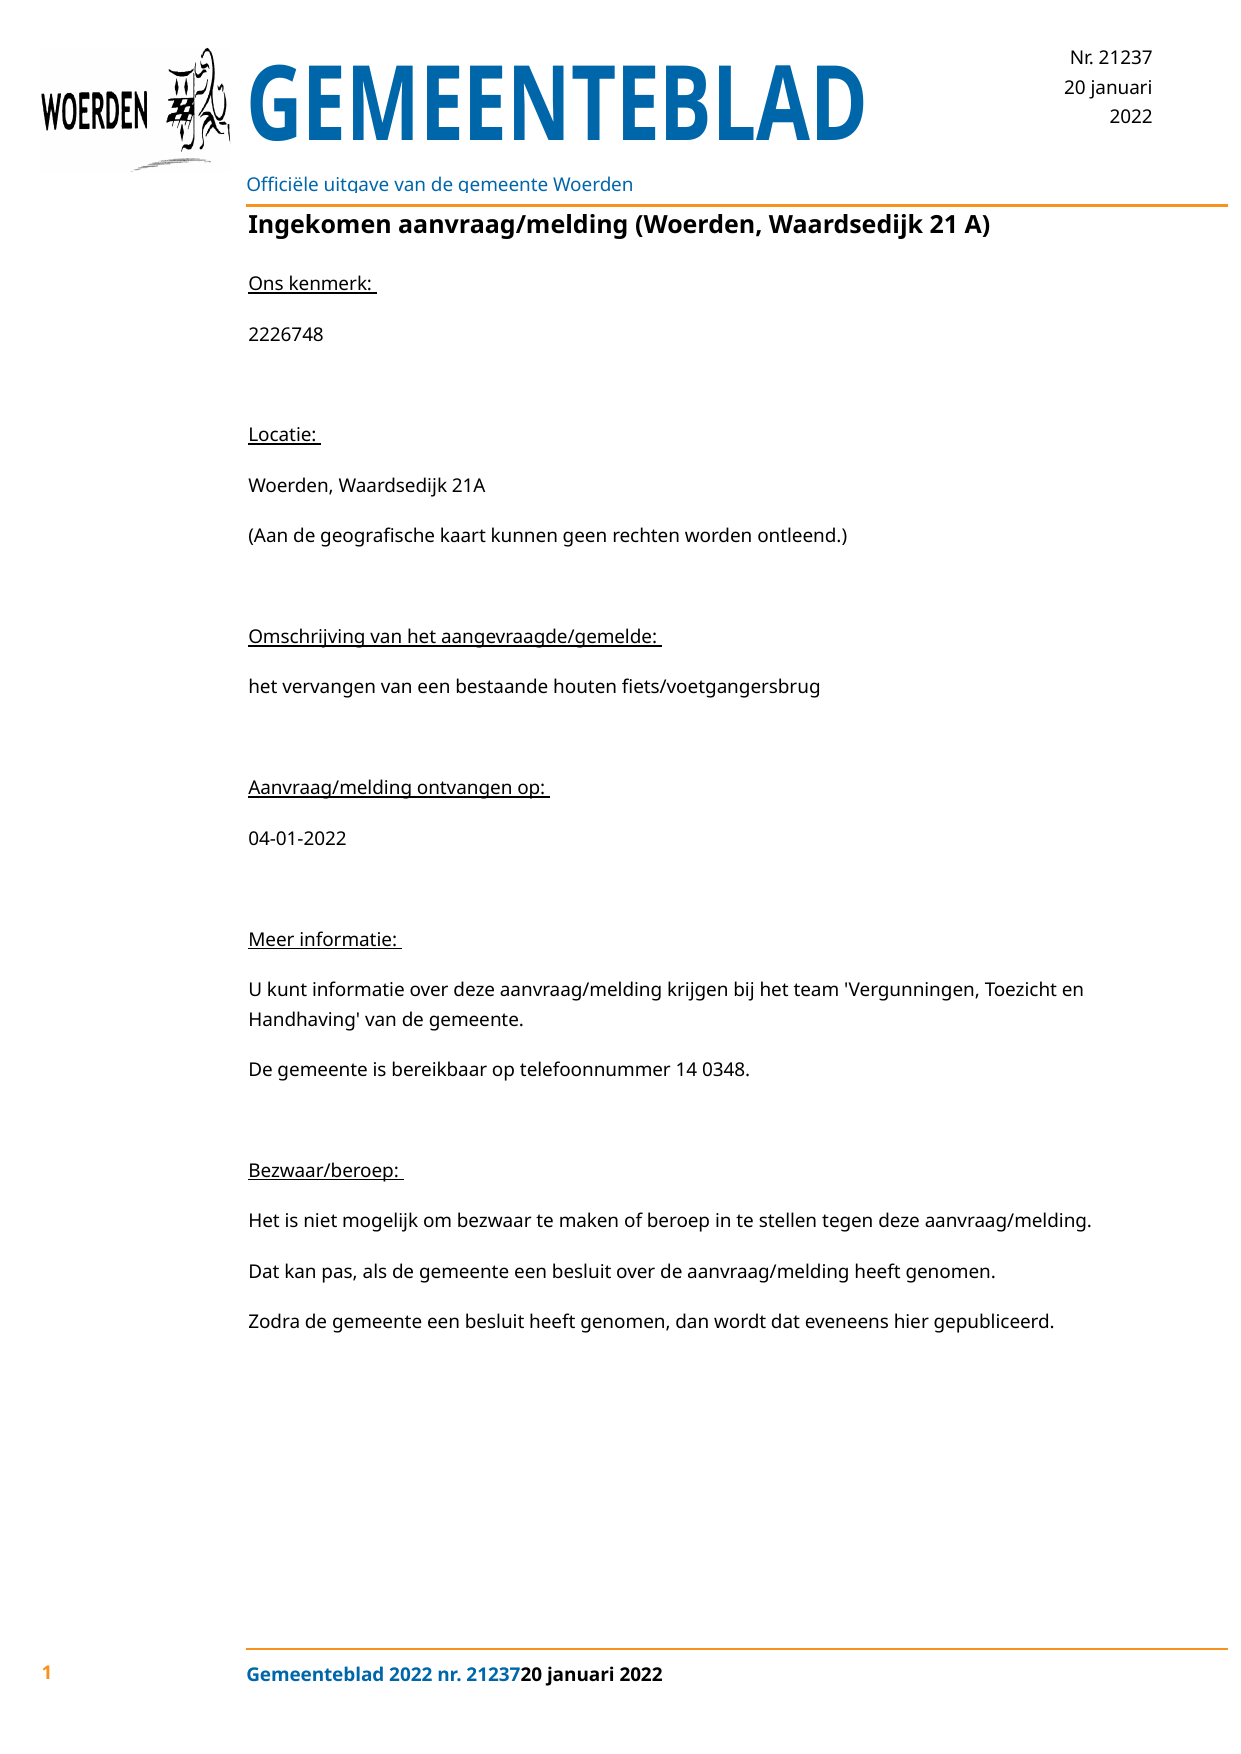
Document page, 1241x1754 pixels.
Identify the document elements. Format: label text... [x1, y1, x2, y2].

text 2226748 [248, 321, 1152, 346]
text Meer informatie: [248, 926, 1152, 951]
text Aanvraag/melding ontvangen op: [248, 774, 1152, 800]
text het vervangen van een bestaande houten fiets/voetgangersbrug [248, 674, 1152, 699]
text Ingekomen aanvraag/melding (Woerden, Waardsedijk 21 A) [248, 207, 1152, 241]
text Het is niet mogelijk om bezwaar te maken of beroep in te stellen tegen deze aanvraag/melding. [248, 1207, 1152, 1233]
picture [41, 47, 231, 172]
text (Aan de geografische kaart kunnen geen rechten worden ontleend.) [248, 522, 1152, 548]
text Dat kan pas, als de gemeente een besluit over de aanvraag/melding heeft genomen. [248, 1258, 1152, 1283]
text Woerden, Waardsedijk 21A [248, 472, 1152, 498]
text 04-01-2022 [248, 825, 1152, 851]
text De gemeente is bereikbaar op telefoonnummer 14 0348. [248, 1056, 1152, 1082]
text Locatie: [248, 422, 1152, 447]
text Bezwaar/beroep: [248, 1157, 1152, 1183]
text U kunt informatie over deze aanvraag/melding krijgen bij het team 'Vergunningen, Toezicht en Handhaving' van de gemeente. [248, 976, 1152, 1031]
text Ons kenmerk: [248, 270, 1152, 296]
text Zodra de gemeente een besluit heeft genomen, dan wordt dat eveneens hier gepubliceerd. [248, 1308, 1152, 1334]
text Omschrijving van het aangevraagde/gemelde: [248, 623, 1152, 649]
